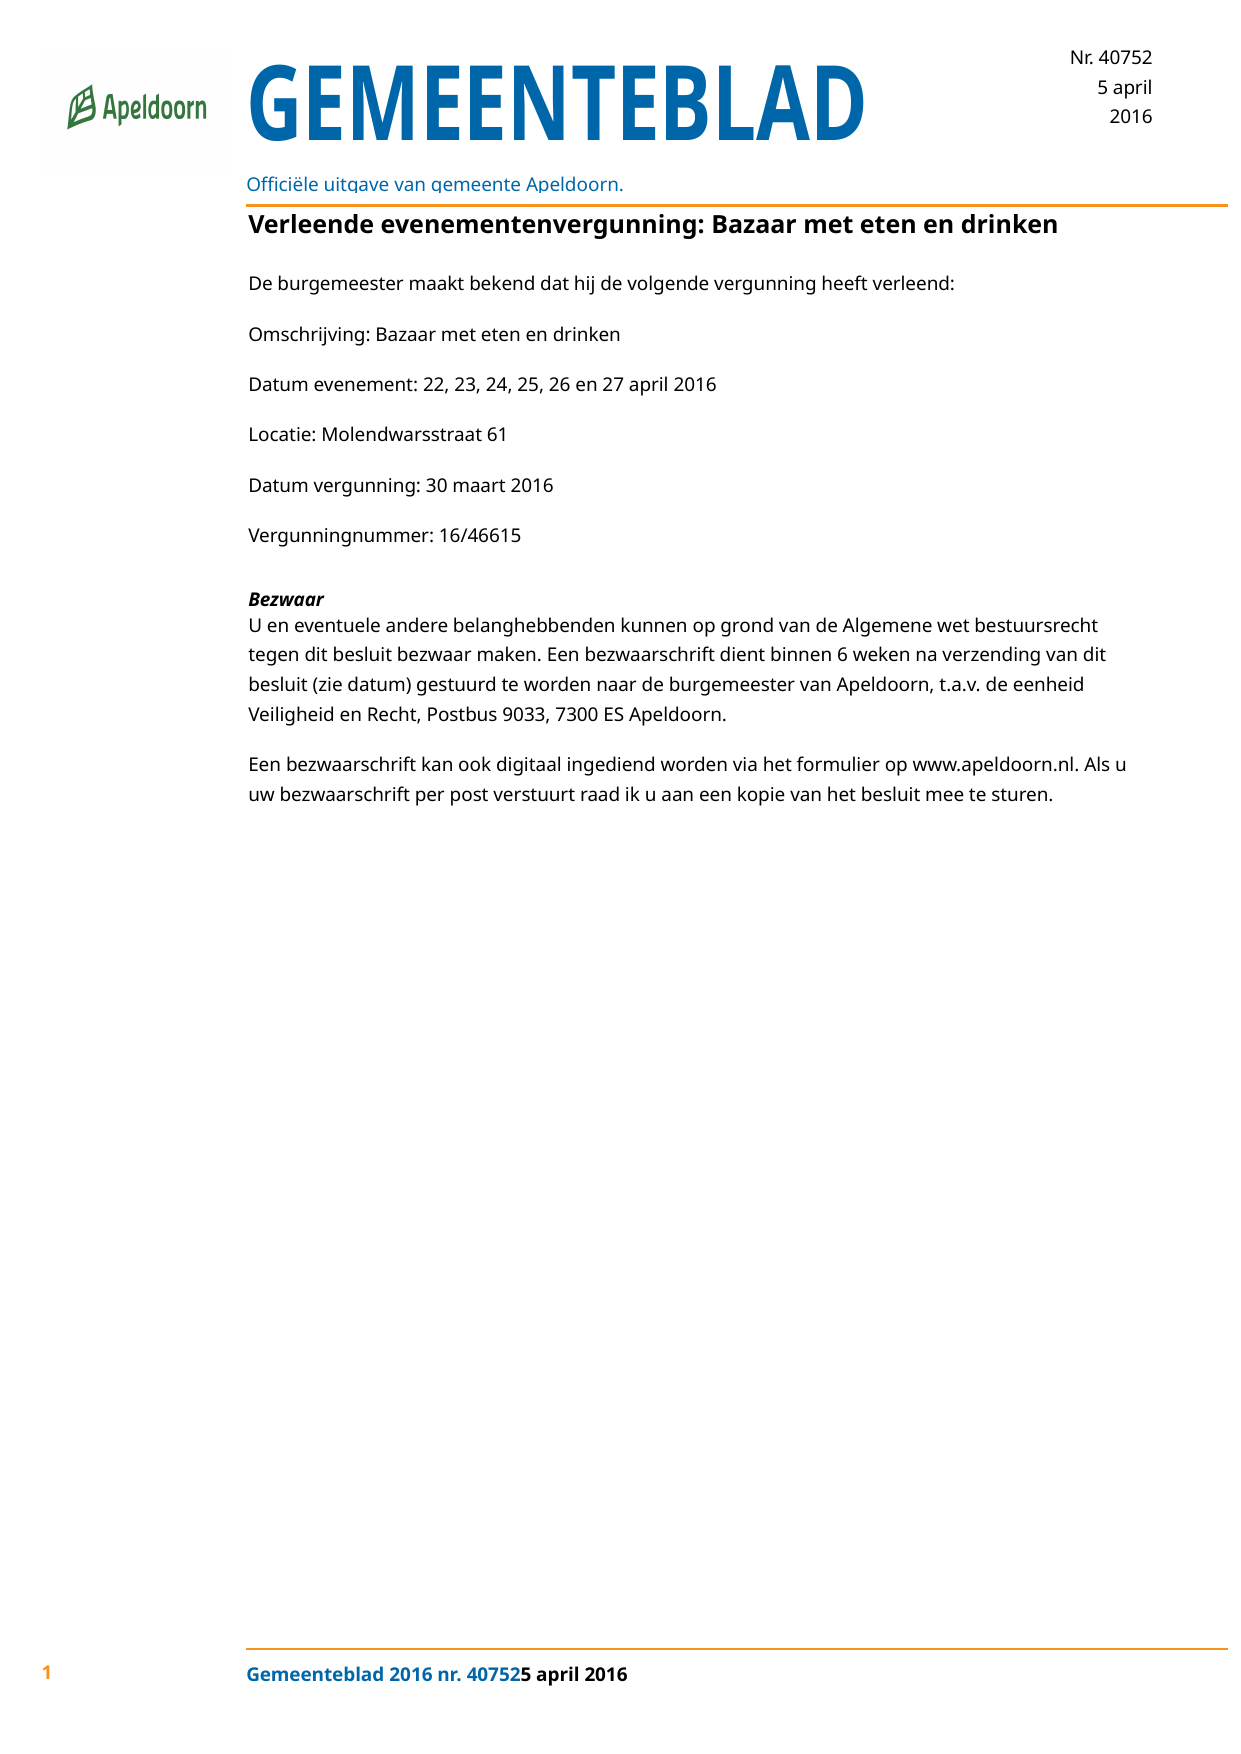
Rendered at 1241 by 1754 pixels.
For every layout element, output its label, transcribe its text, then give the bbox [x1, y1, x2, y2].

text Locatie: Molendwarsstraat 61 [248, 422, 1152, 447]
text De burgemeester maakt bekend dat hij de volgende vergunning heeft verleend: [248, 270, 1152, 296]
text Datum evenement: 22, 23, 24, 25, 26 en 27 april 2016 [248, 371, 1152, 397]
text Verleende evenementenvergunning: Bazaar met eten en drinken [248, 207, 1152, 241]
text U en eventuele andere belanghebbenden kunnen op grond van de Algemene wet bestuursrecht tegen dit besluit bezwaar maken. Een bezwaarschrift dient binnen 6 weken na verzending van dit besluit (zie datum) gestuurd te worden naar de burgemeester van Apeldoorn, t.a.v. de eenheid Veiligheid en Recht, Postbus 9033, 7300 ES Apeldoorn. [248, 612, 1152, 727]
text Vergunningnummer: 16/46615 [248, 522, 1152, 548]
text Bezwaar [248, 586, 1152, 612]
text Datum vergunning: 30 maart 2016 [248, 472, 1152, 498]
text Een bezwaarschrift kan ook digitaal ingediend worden via het formulier op www.apeldoorn.nl. Als u uw bezwaarschrift per post verstuurt raad ik u aan een kopie van het besluit mee te sturen. [248, 751, 1152, 807]
picture [41, 47, 231, 172]
text Omschrijving: Bazaar met eten en drinken [248, 321, 1152, 346]
